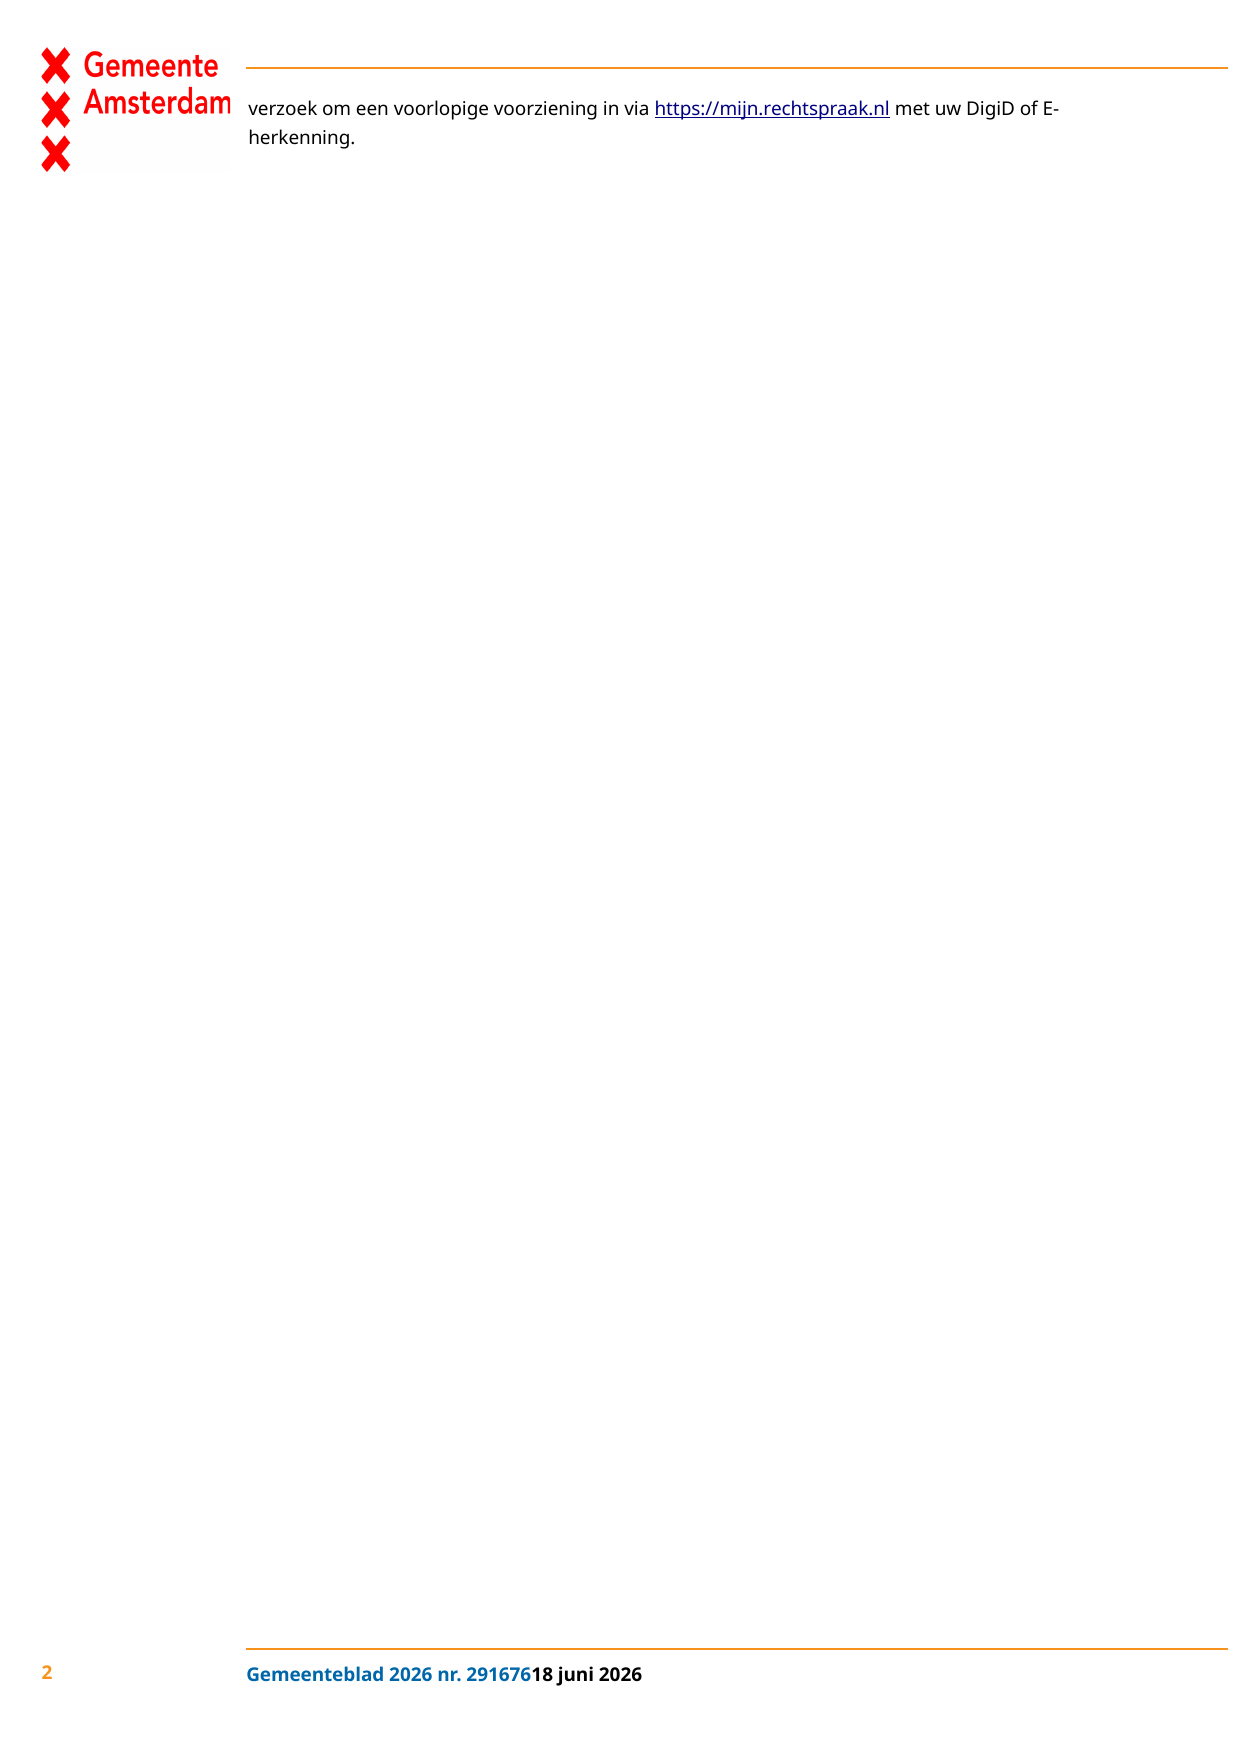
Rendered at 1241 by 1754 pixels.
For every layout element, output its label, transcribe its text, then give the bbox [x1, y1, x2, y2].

text verzoek om een voorlopige voorziening in via https://mijn.rechtspraak.nl met uw DigiD of E-herkenning. [248, 95, 1152, 150]
picture [41, 47, 231, 172]
